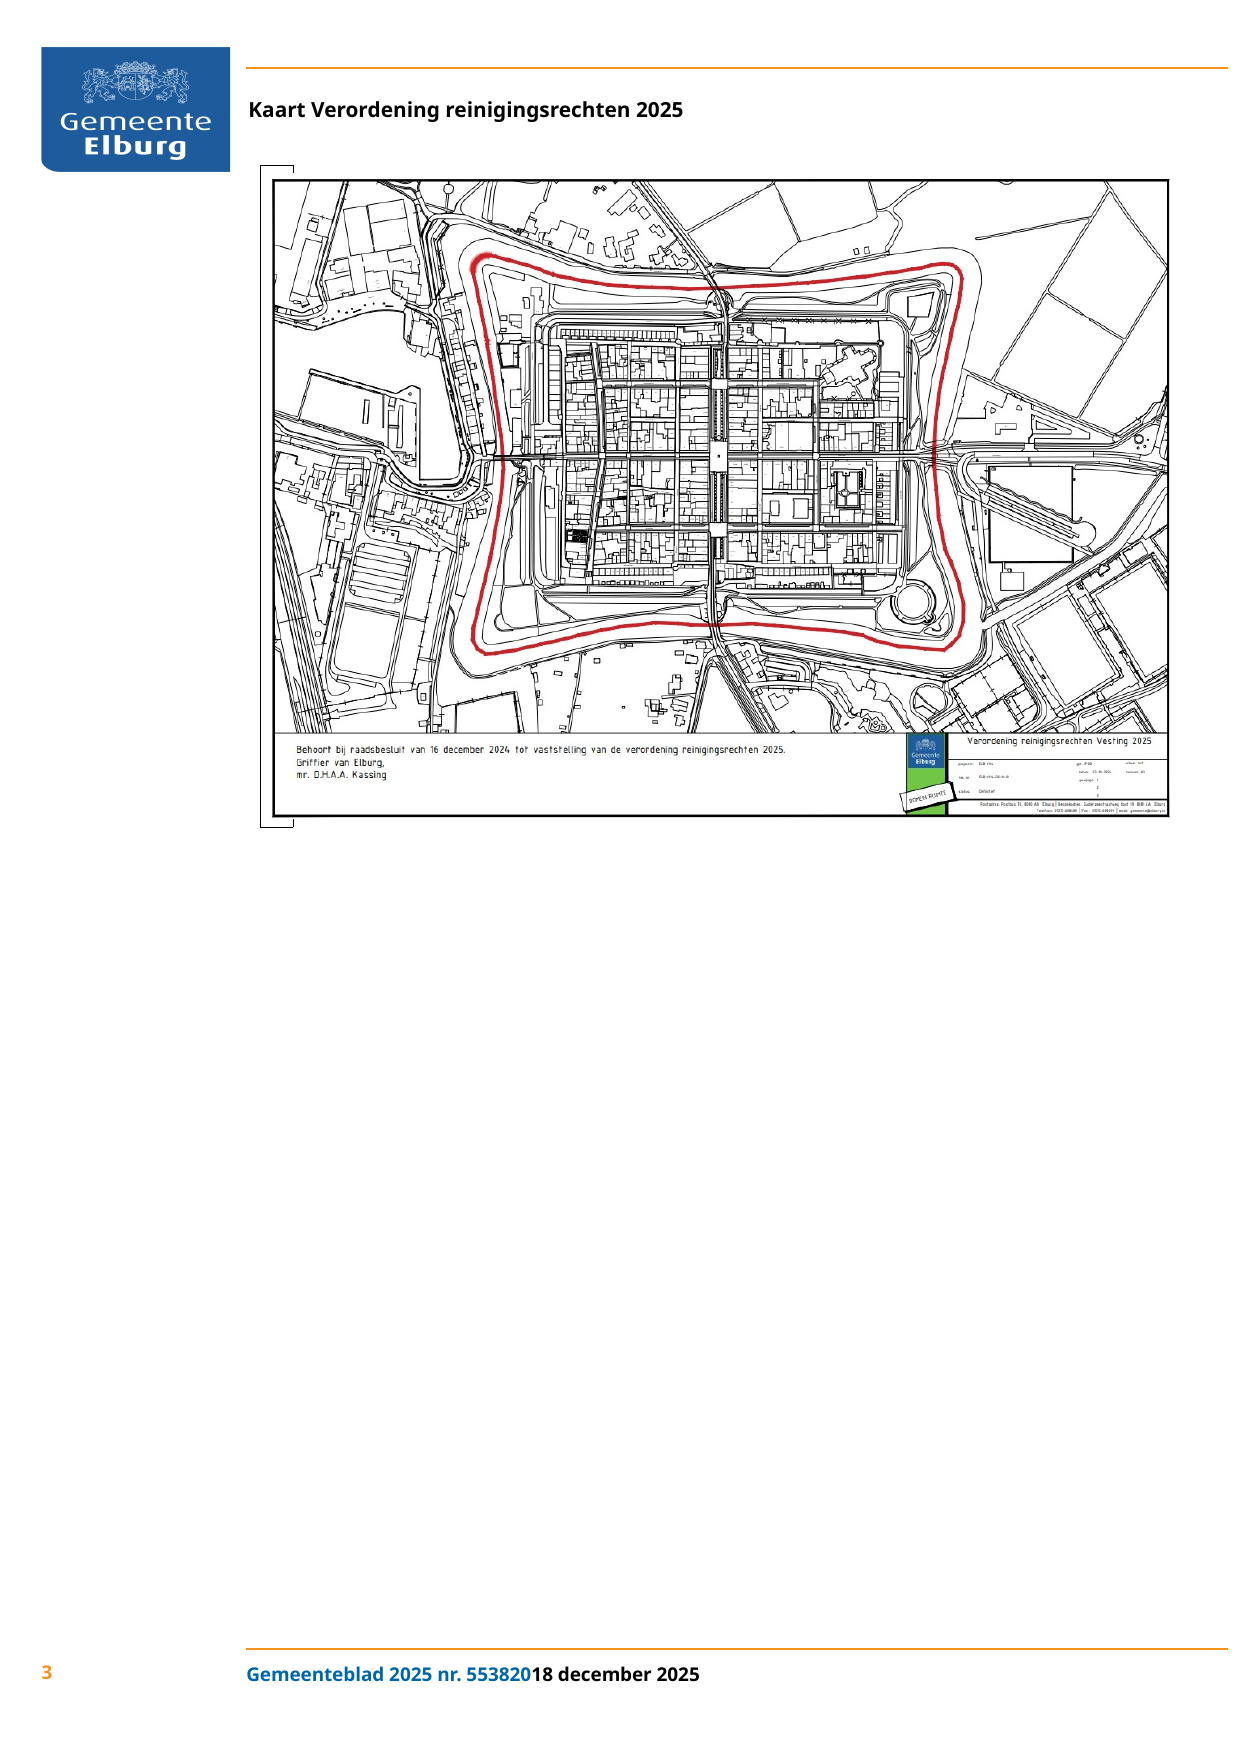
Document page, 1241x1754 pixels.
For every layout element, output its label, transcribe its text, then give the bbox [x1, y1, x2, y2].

text Kaart Verordening reinigingsrechten 2025 [248, 95, 1152, 123]
picture [268, 173, 1173, 819]
picture [41, 47, 231, 172]
